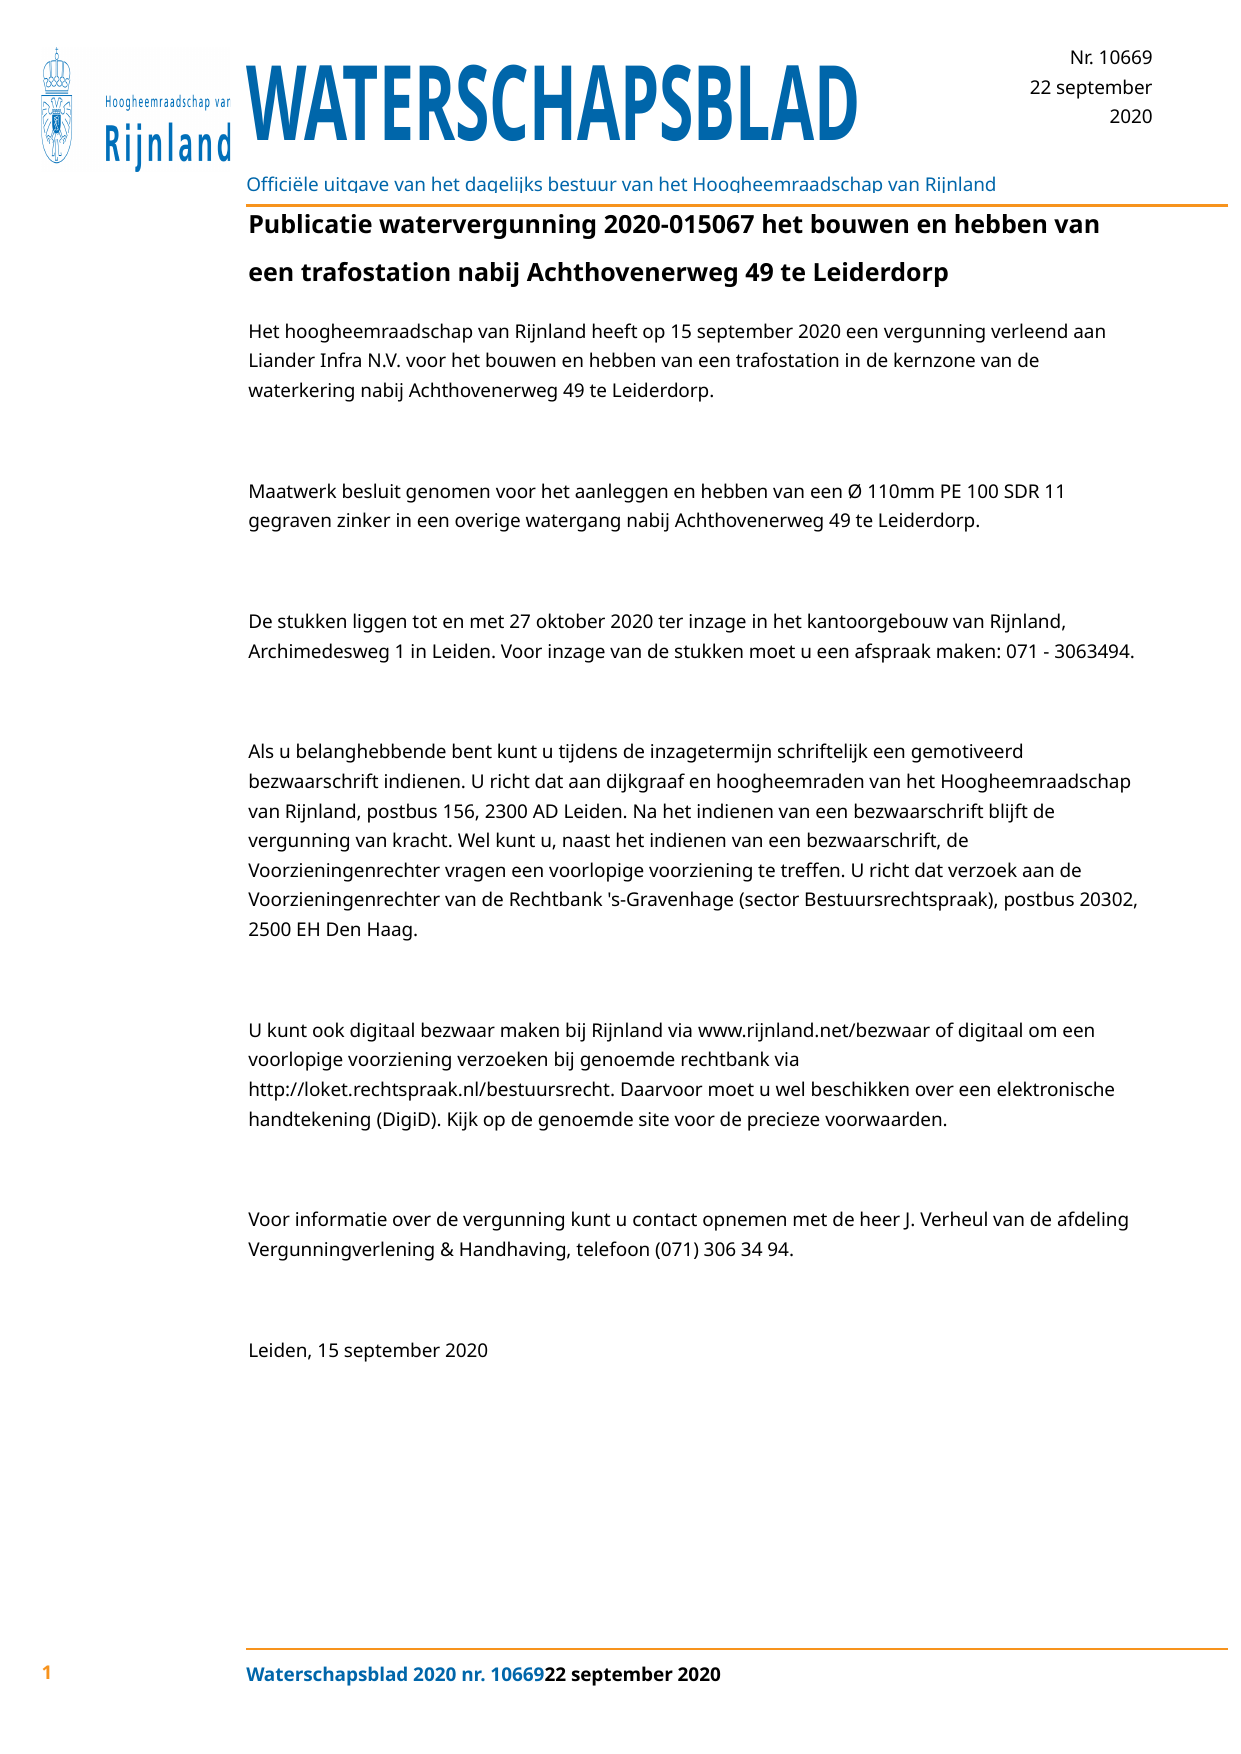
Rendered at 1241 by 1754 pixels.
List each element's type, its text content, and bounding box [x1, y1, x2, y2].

picture [41, 47, 231, 172]
text Voor informatie over de vergunning kunt u contact opnemen met de heer J. Verheul van de afdeling Vergunningverlening & Handhaving, telefoon (071) 306 34 94. [248, 1207, 1152, 1262]
text Publicatie watervergunning 2020-015067 het bouwen en hebben van een trafostation nabij Achthovenerweg 49 te Leiderdorp [248, 207, 1152, 288]
text Maatwerk besluit genomen voor het aanleggen en hebben van een Ø 110mm PE 100 SDR 11 gegraven zinker in een overige watergang nabij Achthovenerweg 49 te Leiderdorp. [248, 478, 1152, 533]
text De stukken liggen tot en met 27 oktober 2020 ter inzage in het kantoorgebouw van Rijnland, Archimedesweg 1 in Leiden. Voor inzage van de stukken moet u een afspraak maken: 071 - 3063494. [248, 608, 1152, 664]
text Het hoogheemraadschap van Rijnland heeft op 15 september 2020 een vergunning verleend aan Liander Infra N.V. voor het bouwen en hebben van een trafostation in de kernzone van de waterkering nabij Achthovenerweg 49 te Leiderdorp. [248, 318, 1152, 403]
text Als u belanghebbende bent kunt u tijdens de inzagetermijn schriftelijk een gemotiveerd bezwaarschrift indienen. U richt dat aan dijkgraaf en hoogheemraden van het Hoogheemraadschap van Rijnland, postbus 156, 2300 AD Leiden. Na het indienen van een bezwaarschrift blijft de vergunning van kracht. Wel kunt u, naast het indienen van een bezwaarschrift, de Voorzieningenrechter vragen een voorlopige voorziening te treffen. U richt dat verzoek aan de Voorzieningenrechter van de Rechtbank 's-Gravenhage (sector Bestuursrechtspraak), postbus 20302, 2500 EH Den Haag. [248, 739, 1152, 942]
text U kunt ook digitaal bezwaar maken bij Rijnland via www.rijnland.net/bezwaar of digitaal om een voorlopige voorziening verzoeken bij genoemde rechtbank via http://loket.rechtspraak.nl/bestuursrecht. Daarvoor moet u wel beschikken over een elektronische handtekening (DigiD). Kijk op de genoemde site voor de precieze voorwaarden. [248, 1017, 1152, 1132]
text Leiden, 15 september 2020 [248, 1337, 1152, 1363]
